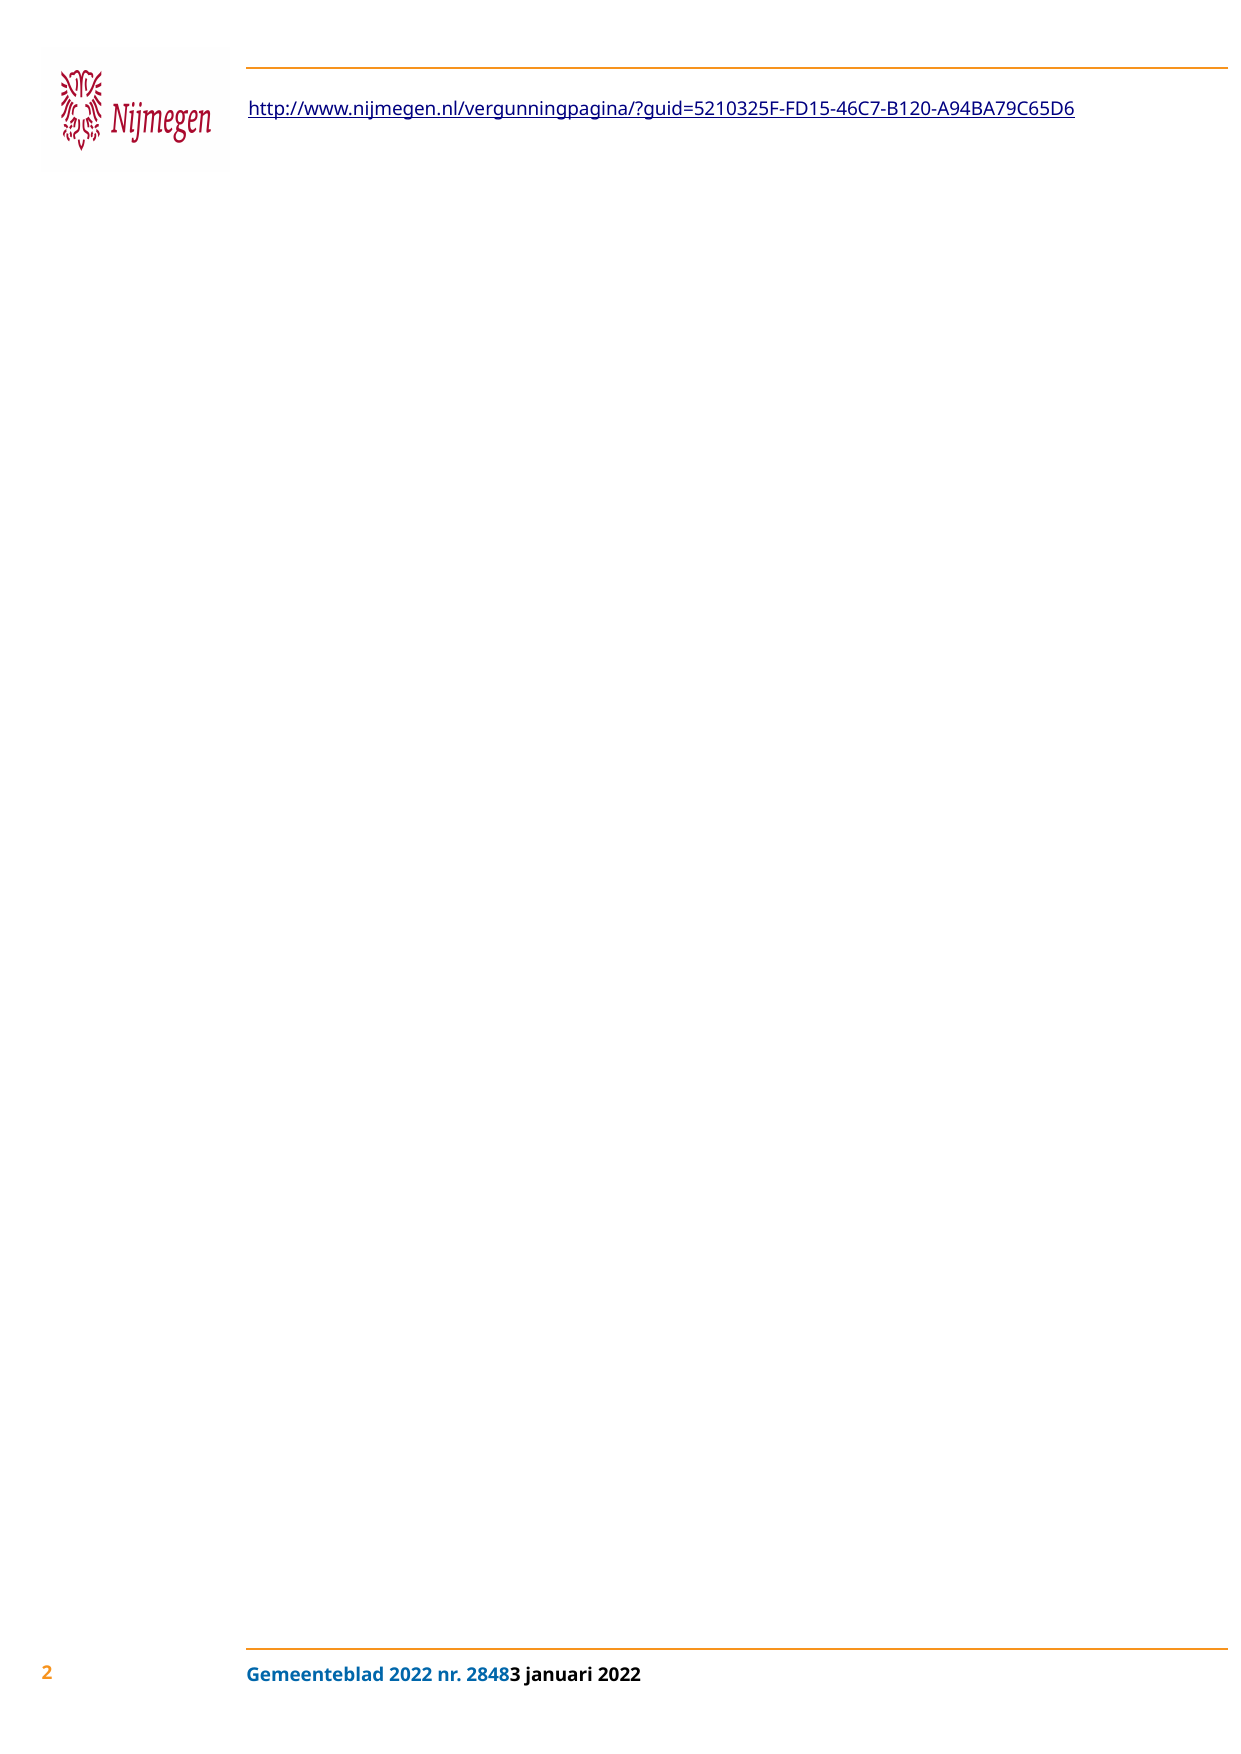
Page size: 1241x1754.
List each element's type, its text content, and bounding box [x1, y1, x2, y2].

picture [41, 47, 231, 172]
text http://www.nijmegen.nl/vergunningpagina/?guid=5210325F-FD15-46C7-B120-A94BA79C65D6 [248, 95, 1152, 121]
